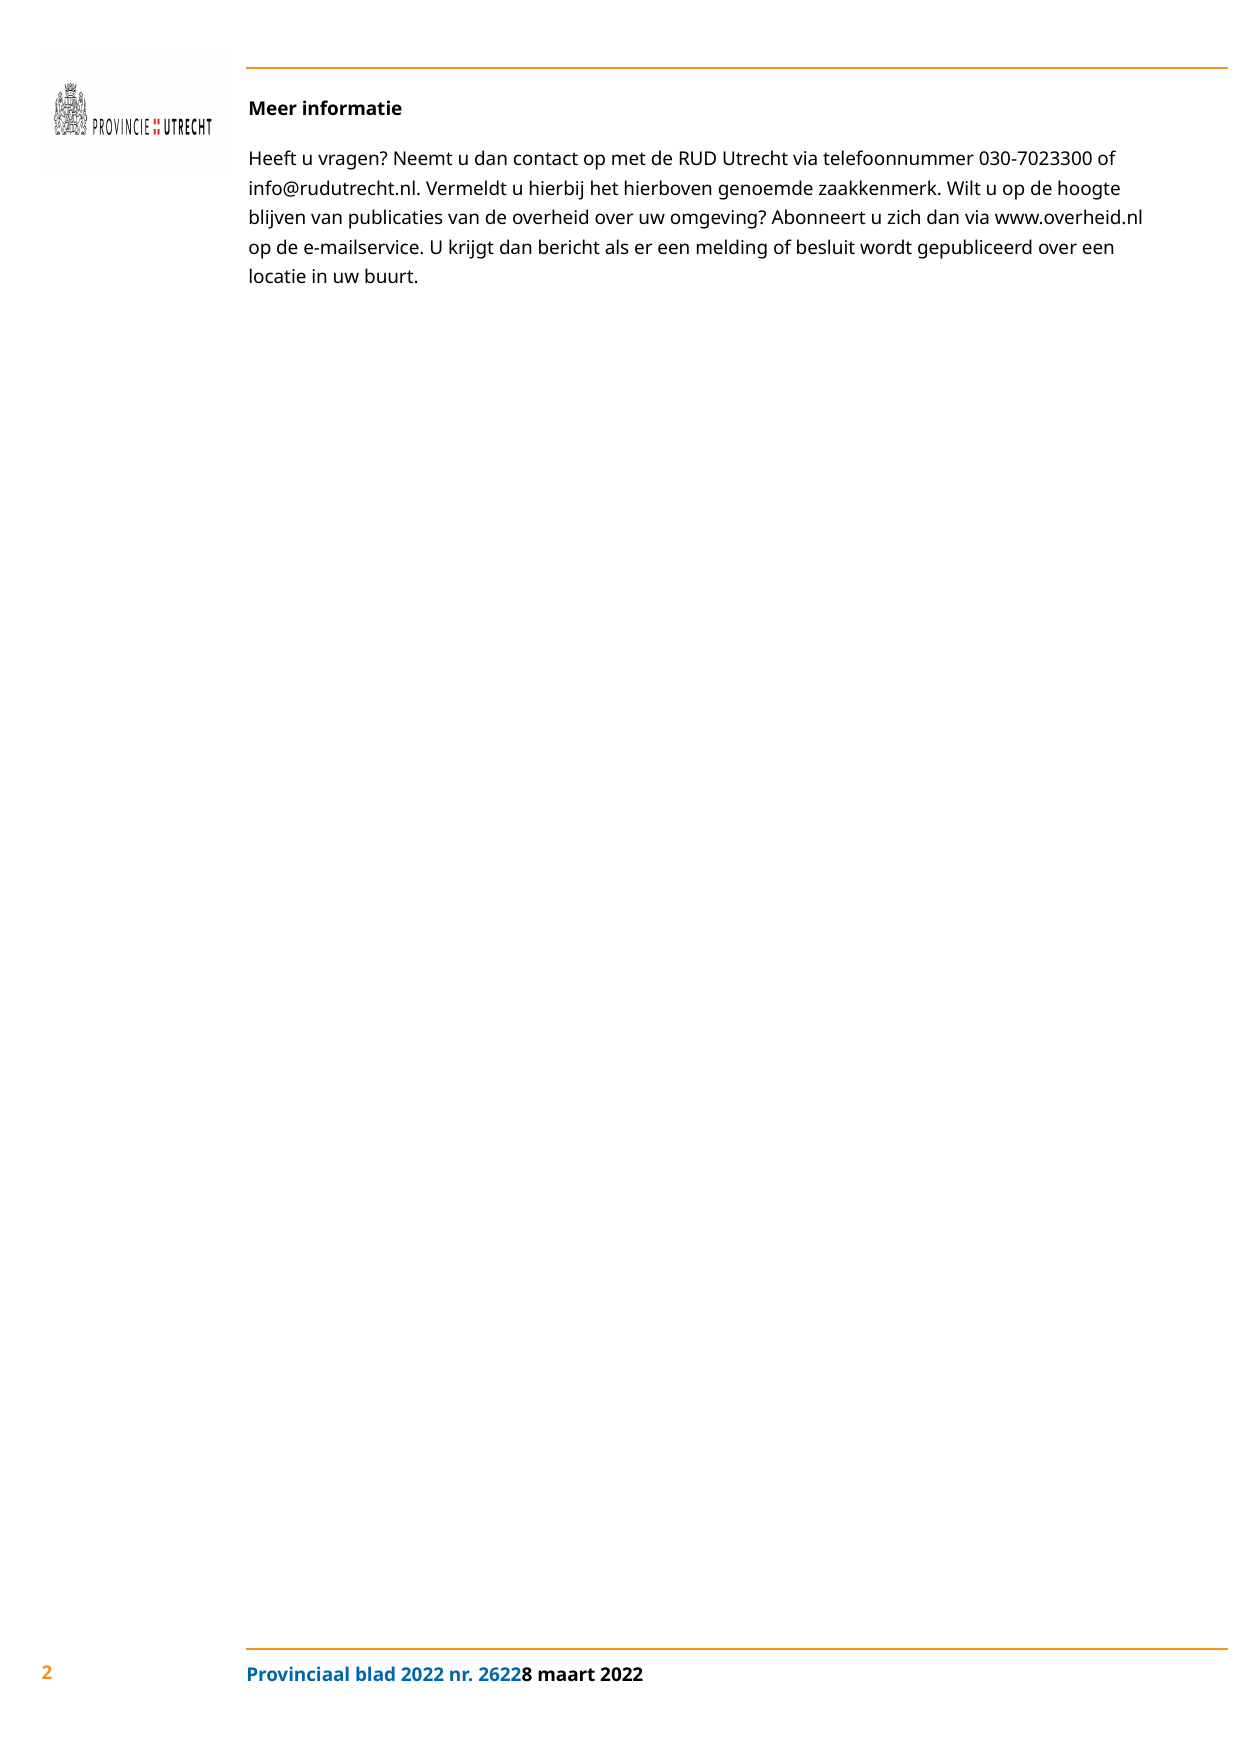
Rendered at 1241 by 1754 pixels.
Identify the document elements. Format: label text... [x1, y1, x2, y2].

picture [41, 47, 231, 172]
text Meer informatie [248, 95, 1152, 121]
text Heeft u vragen? Neemt u dan contact op met de RUD Utrecht via telefoonnummer 030-7023300 of info@rudutrecht.nl. Vermeldt u hierbij het hierboven genoemde zaakkenmerk. Wilt u op de hoogte blijven van publicaties van de overheid over uw omgeving? Abonneert u zich dan via www.overheid.nl op de e-mailservice. U krijgt dan bericht als er een melding of besluit wordt gepubliceerd over een locatie in uw buurt. [248, 145, 1152, 289]
